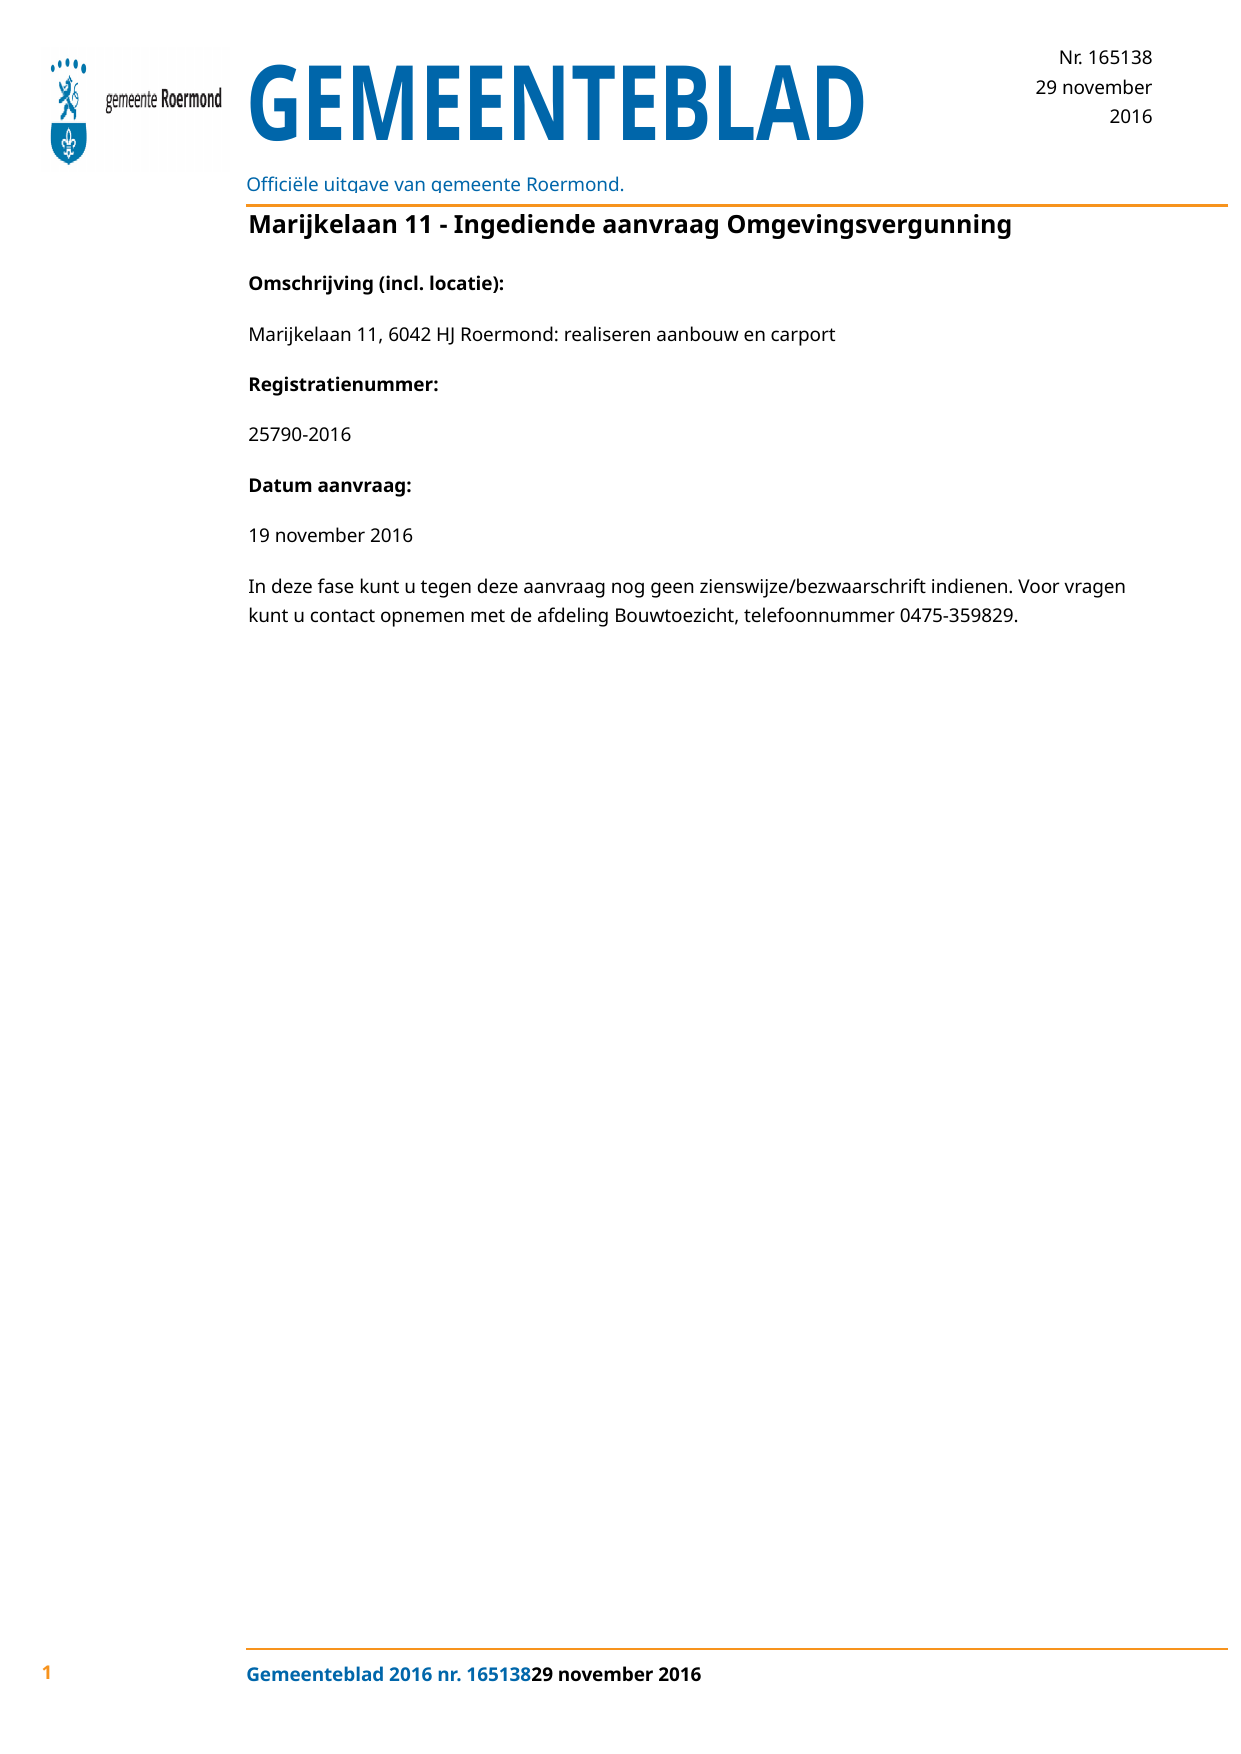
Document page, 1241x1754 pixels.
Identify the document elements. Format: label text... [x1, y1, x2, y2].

text Marijkelaan 11 - Ingediende aanvraag Omgevingsvergunning [248, 207, 1152, 241]
picture [41, 47, 231, 172]
text 25790-2016 [248, 422, 1152, 447]
text In deze fase kunt u tegen deze aanvraag nog geen zienswijze/bezwaarschrift indienen. Voor vragen kunt u contact opnemen met de afdeling Bouwtoezicht, telefoonnummer 0475-359829. [248, 573, 1152, 628]
text 19 november 2016 [248, 522, 1152, 548]
text Registratienummer: [248, 371, 1152, 397]
text Marijkelaan 11, 6042 HJ Roermond: realiseren aanbouw en carport [248, 321, 1152, 346]
text Omschrijving (incl. locatie): [248, 270, 1152, 296]
text Datum aanvraag: [248, 472, 1152, 498]
